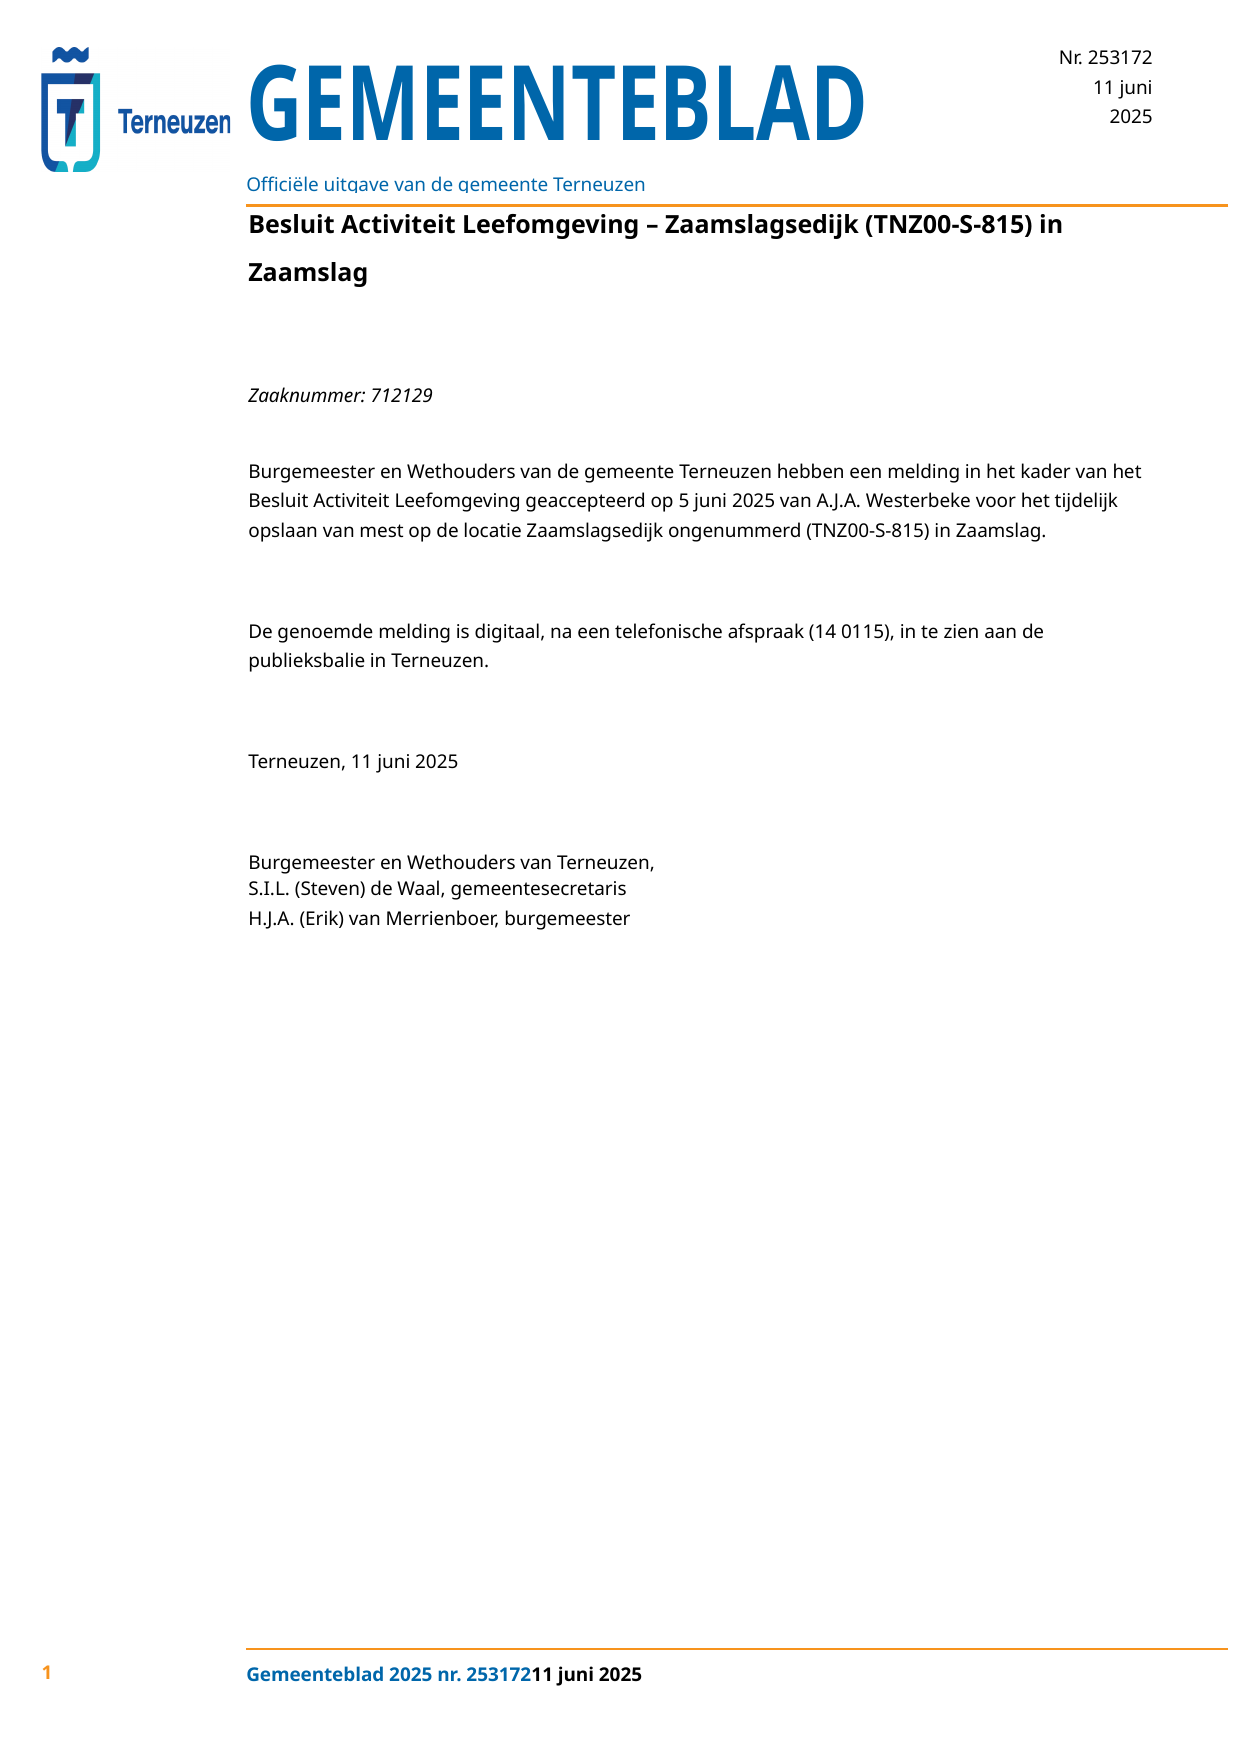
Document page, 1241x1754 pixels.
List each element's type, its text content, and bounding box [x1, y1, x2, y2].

table_cell [700, 956, 1152, 982]
text Zaaknummer: 712129 [248, 382, 1152, 408]
text De genoemde melding is digitaal, na een telefonische afspraak (14 0115), in te zien aan de publieksbalie in Terneuzen. [248, 618, 1152, 673]
text Besluit Activiteit Leefomgeving – Zaamslagsedijk (TNZ00-S-815) in Zaamslag [248, 207, 1152, 288]
table_cell [248, 956, 700, 982]
text Burgemeester en Wethouders van de gemeente Terneuzen hebben een melding in het kader van het Besluit Activiteit Leefomgeving geaccepteerd op 5 juni 2025 van A.J.A. Westerbeke voor het tijdelijk opslaan van mest op de locatie Zaamslagsedijk ongenummerd (TNZ00-S-815) in Zaamslag. [248, 458, 1152, 543]
text Terneuzen, 11 juni 2025 [248, 748, 1152, 774]
table_header Burgemeester en Wethouders van Terneuzen, [248, 849, 1152, 875]
picture [41, 47, 231, 172]
table_cell [700, 875, 1152, 930]
table_cell [248, 930, 1152, 956]
table_cell S.I.L. (Steven) de Waal, gemeentesecretaris H.J.A. (Erik) van Merrienboer, burgemeester [248, 875, 700, 930]
